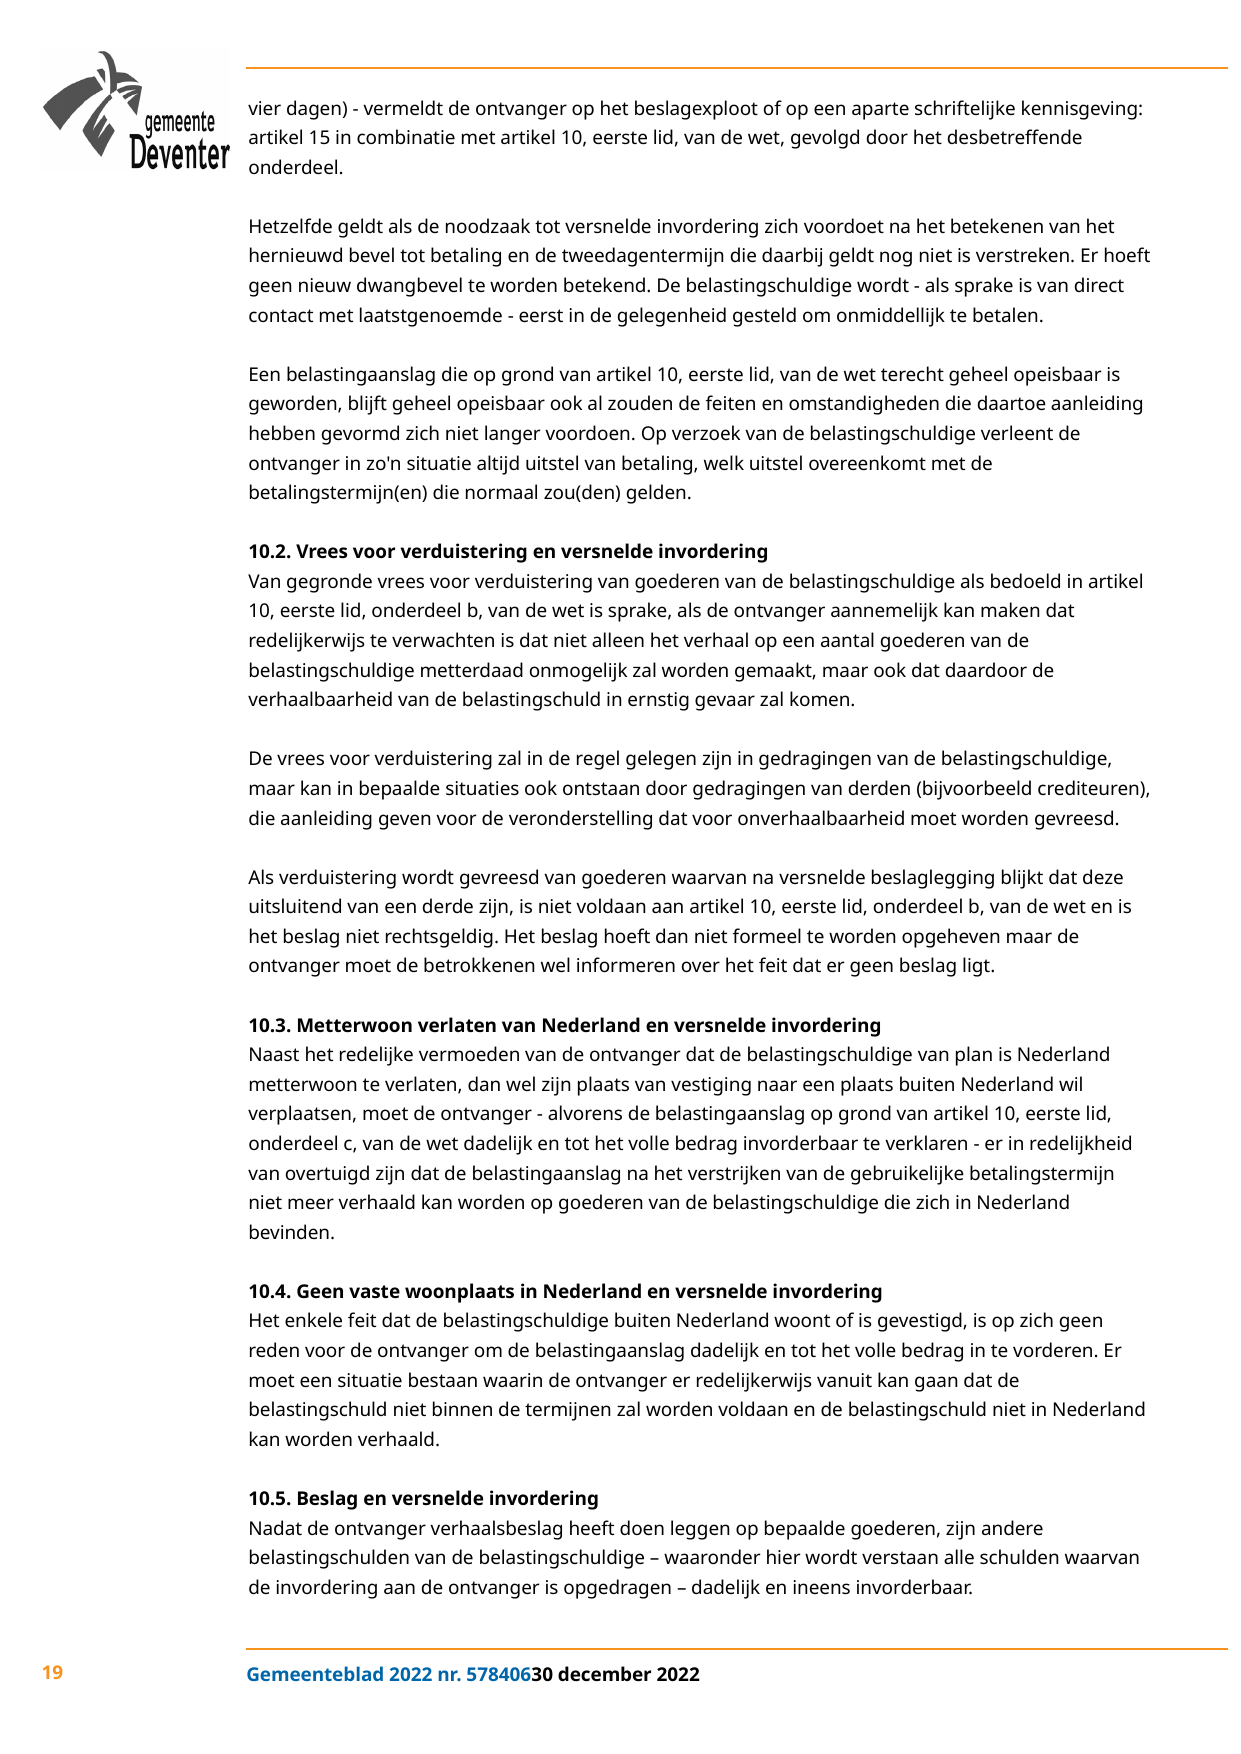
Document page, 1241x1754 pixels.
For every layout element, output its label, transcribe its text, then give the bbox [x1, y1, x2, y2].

text Hetzelfde geldt als de noodzaak tot versnelde invordering zich voordoet na het betekenen van het hernieuwd bevel tot betaling en de tweedagentermijn die daarbij geldt nog niet is verstreken. Er hoeft geen nieuw dwangbevel te worden betekend. De belastingschuldige wordt - als sprake is van direct contact met laatstgenoemde - eerst in de gelegenheid gesteld om onmiddellijk te betalen. [248, 213, 1152, 328]
text 10.2. Vrees voor verduistering en versnelde invordering [248, 538, 1152, 564]
text Van gegronde vrees voor verduistering van goederen van de belastingschuldige als bedoeld in artikel 10, eerste lid, onderdeel b, van de wet is sprake, als de ontvanger aannemelijk kan maken dat redelijkerwijs te verwachten is dat niet alleen het verhaal op een aantal goederen van de belastingschuldige metterdaad onmogelijk zal worden gemaakt, maar ook dat daardoor de verhaalbaarheid van de belastingschuld in ernstig gevaar zal komen. [248, 568, 1152, 712]
text Het enkele feit dat de belastingschuldige buiten Nederland woont of is gevestigd, is op zich geen reden voor de ontvanger om de belastingaanslag dadelijk en tot het volle bedrag in te vorderen. Er moet een situatie bestaan waarin de ontvanger er redelijkerwijs vanuit kan gaan dat de belastingschuld niet binnen de termijnen zal worden voldaan en de belastingschuld niet in Nederland kan worden verhaald. [248, 1308, 1152, 1452]
text Een belastingaanslag die op grond van artikel 10, eerste lid, van de wet terecht geheel opeisbaar is geworden, blijft geheel opeisbaar ook al zouden de feiten en omstandigheden die daartoe aanleiding hebben gevormd zich niet langer voordoen. Op verzoek van de belastingschuldige verleent de ontvanger in zo'n situatie altijd uitstel van betaling, welk uitstel overeenkomt met de betalingstermijn(en) die normaal zou(den) gelden. [248, 361, 1152, 505]
text Naast het redelijke vermoeden van de ontvanger dat de belastingschuldige van plan is Nederland metterwoon te verlaten, dan wel zijn plaats van vestiging naar een plaats buiten Nederland wil verplaatsen, moet de ontvanger - alvorens de belastingaanslag op grond van artikel 10, eerste lid, onderdeel c, van de wet dadelijk en tot het volle bedrag invorderbaar te verklaren - er in redelijkheid van overtuigd zijn dat de belastingaanslag na het verstrijken van de gebruikelijke betalingstermijn niet meer verhaald kan worden op goederen van de belastingschuldige die zich in Nederland bevinden. [248, 1041, 1152, 1245]
text 10.5. Beslag en versnelde invordering [248, 1485, 1152, 1511]
text Als verduistering wordt gevreesd van goederen waarvan na versnelde beslaglegging blijkt dat deze uitsluitend van een derde zijn, is niet voldaan aan artikel 10, eerste lid, onderdeel b, van de wet en is het beslag niet rechtsgeldig. Het beslag hoeft dan niet formeel te worden opgeheven maar de ontvanger moet de betrokkenen wel informeren over het feit dat er geen beslag ligt. [248, 864, 1152, 978]
text vier dagen) - vermeldt de ontvanger op het beslagexploot of op een aparte schriftelijke kennisgeving: artikel 15 in combinatie met artikel 10, eerste lid, van de wet, gevolgd door het desbetreffende onderdeel. [248, 95, 1152, 180]
text 10.4. Geen vaste woonplaats in Nederland en versnelde invordering [248, 1278, 1152, 1304]
text Nadat de ontvanger verhaalsbeslag heeft doen leggen op bepaalde goederen, zijn andere belastingschulden van de belastingschuldige – waaronder hier wordt verstaan alle schulden waarvan de invordering aan de ontvanger is opgedragen – dadelijk en ineens invorderbaar. [248, 1515, 1152, 1600]
text De vrees voor verduistering zal in de regel gelegen zijn in gedragingen van de belastingschuldige, maar kan in bepaalde situaties ook ontstaan door gedragingen van derden (bijvoorbeeld crediteuren), die aanleiding geven voor de veronderstelling dat voor onverhaalbaarheid moet worden gevreesd. [248, 746, 1152, 831]
text 10.3. Metterwoon verlaten van Nederland en versnelde invordering [248, 1012, 1152, 1038]
picture [41, 47, 231, 172]
